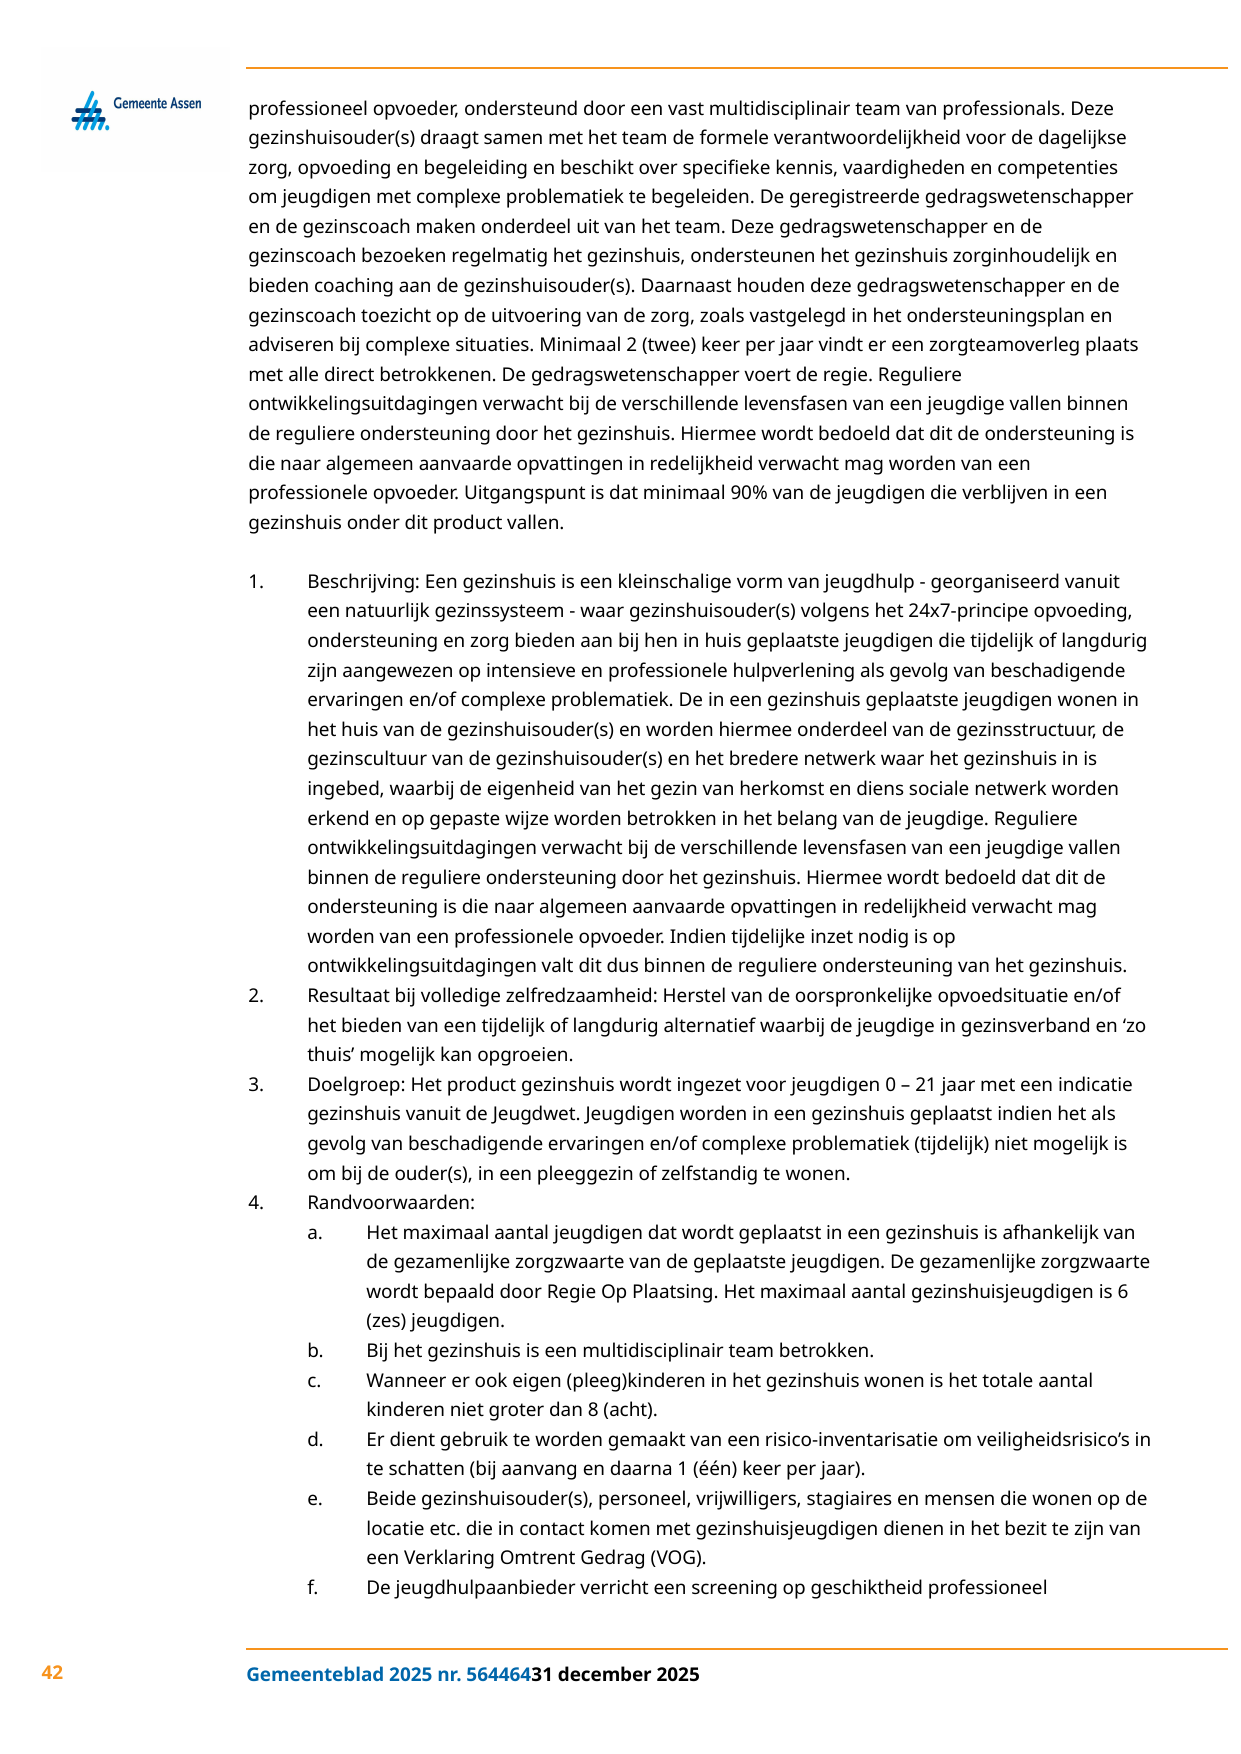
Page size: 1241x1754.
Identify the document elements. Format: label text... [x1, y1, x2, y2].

picture [41, 47, 231, 172]
list De jeugdhulpaanbieder verricht een screening op geschiktheid professioneel [307, 1574, 1152, 1600]
list Bij het gezinshuis is een multidisciplinair team betrokken. [307, 1337, 1152, 1363]
list Doelgroep: Het product gezinshuis wordt ingezet voor jeugdigen 0 – 21 jaar met een indicatie gezinshuis vanuit de Jeugdwet. Jeugdigen worden in een gezinshuis geplaatst indien het als gevolg van beschadigende ervaringen en/of complexe problematiek (tijdelijk) niet mogelijk is om bij de ouder(s), in een pleeggezin of zelfstandig te wonen. [248, 1071, 1152, 1186]
text professioneel opvoeder, ondersteund door een vast multidisciplinair team van professionals. Deze gezinshuisouder(s) draagt samen met het team de formele verantwoordelijkheid voor de dagelijkse zorg, opvoeding en begeleiding en beschikt over specifieke kennis, vaardigheden en competenties om jeugdigen met complexe problematiek te begeleiden. De geregistreerde gedragswetenschapper en de gezinscoach maken onderdeel uit van het team. Deze gedragswetenschapper en de gezinscoach bezoeken regelmatig het gezinshuis, ondersteunen het gezinshuis zorginhoudelijk en bieden coaching aan de gezinshuisouder(s). Daarnaast houden deze gedragswetenschapper en de gezinscoach toezicht op de uitvoering van de zorg, zoals vastgelegd in het ondersteuningsplan en adviseren bij complexe situaties. Minimaal 2 (twee) keer per jaar vindt er een zorgteamoverleg plaats met alle direct betrokkenen. De gedragswetenschapper voert de regie. Reguliere ontwikkelingsuitdagingen verwacht bij de verschillende levensfasen van een jeugdige vallen binnen de reguliere ondersteuning door het gezinshuis. Hiermee wordt bedoeld dat dit de ondersteuning is die naar algemeen aanvaarde opvattingen in redelijkheid verwacht mag worden van een professionele opvoeder. Uitgangspunt is dat minimaal 90% van de jeugdigen die verblijven in een gezinshuis onder dit product vallen. [248, 95, 1152, 535]
list Er dient gebruik te worden gemaakt van een risico-inventarisatie om veiligheidsrisico’s in te schatten (bij aanvang en daarna 1 (één) keer per jaar). [307, 1426, 1152, 1481]
list Wanneer er ook eigen (pleeg)kinderen in het gezinshuis wonen is het totale aantal kinderen niet groter dan 8 (acht). [307, 1367, 1152, 1422]
list Randvoorwaarden: [248, 1189, 1152, 1215]
list Beide gezinshuisouder(s), personeel, vrijwilligers, stagiaires en mensen die wonen op de locatie etc. die in contact komen met gezinshuisjeugdigen dienen in het bezit te zijn van een Verklaring Omtrent Gedrag (VOG). [307, 1485, 1152, 1570]
list Resultaat bij volledige zelfredzaamheid: Herstel van de oorspronkelijke opvoedsituatie en/of het bieden van een tijdelijk of langdurig alternatief waarbij de jeugdige in gezinsverband en ‘zo thuis’ mogelijk kan opgroeien. [248, 982, 1152, 1067]
list Beschrijving: Een gezinshuis is een kleinschalige vorm van jeugdhulp - georganiseerd vanuit een natuurlijk gezinssysteem - waar gezinshuisouder(s) volgens het 24x7-principe opvoeding, ondersteuning en zorg bieden aan bij hen in huis geplaatste jeugdigen die tijdelijk of langdurig zijn aangewezen op intensieve en professionele hulpverlening als gevolg van beschadigende ervaringen en/of complexe problematiek. De in een gezinshuis geplaatste jeugdigen wonen in het huis van de gezinshuisouder(s) en worden hiermee onderdeel van de gezinsstructuur, de gezinscultuur van de gezinshuisouder(s) en het bredere netwerk waar het gezinshuis in is ingebed, waarbij de eigenheid van het gezin van herkomst en diens sociale netwerk worden erkend en op gepaste wijze worden betrokken in het belang van de jeugdige. Reguliere ontwikkelingsuitdagingen verwacht bij de verschillende levensfasen van een jeugdige vallen binnen de reguliere ondersteuning door het gezinshuis. Hiermee wordt bedoeld dat dit de ondersteuning is die naar algemeen aanvaarde opvattingen in redelijkheid verwacht mag worden van een professionele opvoeder. Indien tijdelijke inzet nodig is op ontwikkelingsuitdagingen valt dit dus binnen de reguliere ondersteuning van het gezinshuis. [248, 568, 1152, 978]
list Het maximaal aantal jeugdigen dat wordt geplaatst in een gezinshuis is afhankelijk van de gezamenlijke zorgzwaarte van de geplaatste jeugdigen. De gezamenlijke zorgzwaarte wordt bepaald door Regie Op Plaatsing. Het maximaal aantal gezinshuisjeugdigen is 6 (zes) jeugdigen. [307, 1219, 1152, 1333]
